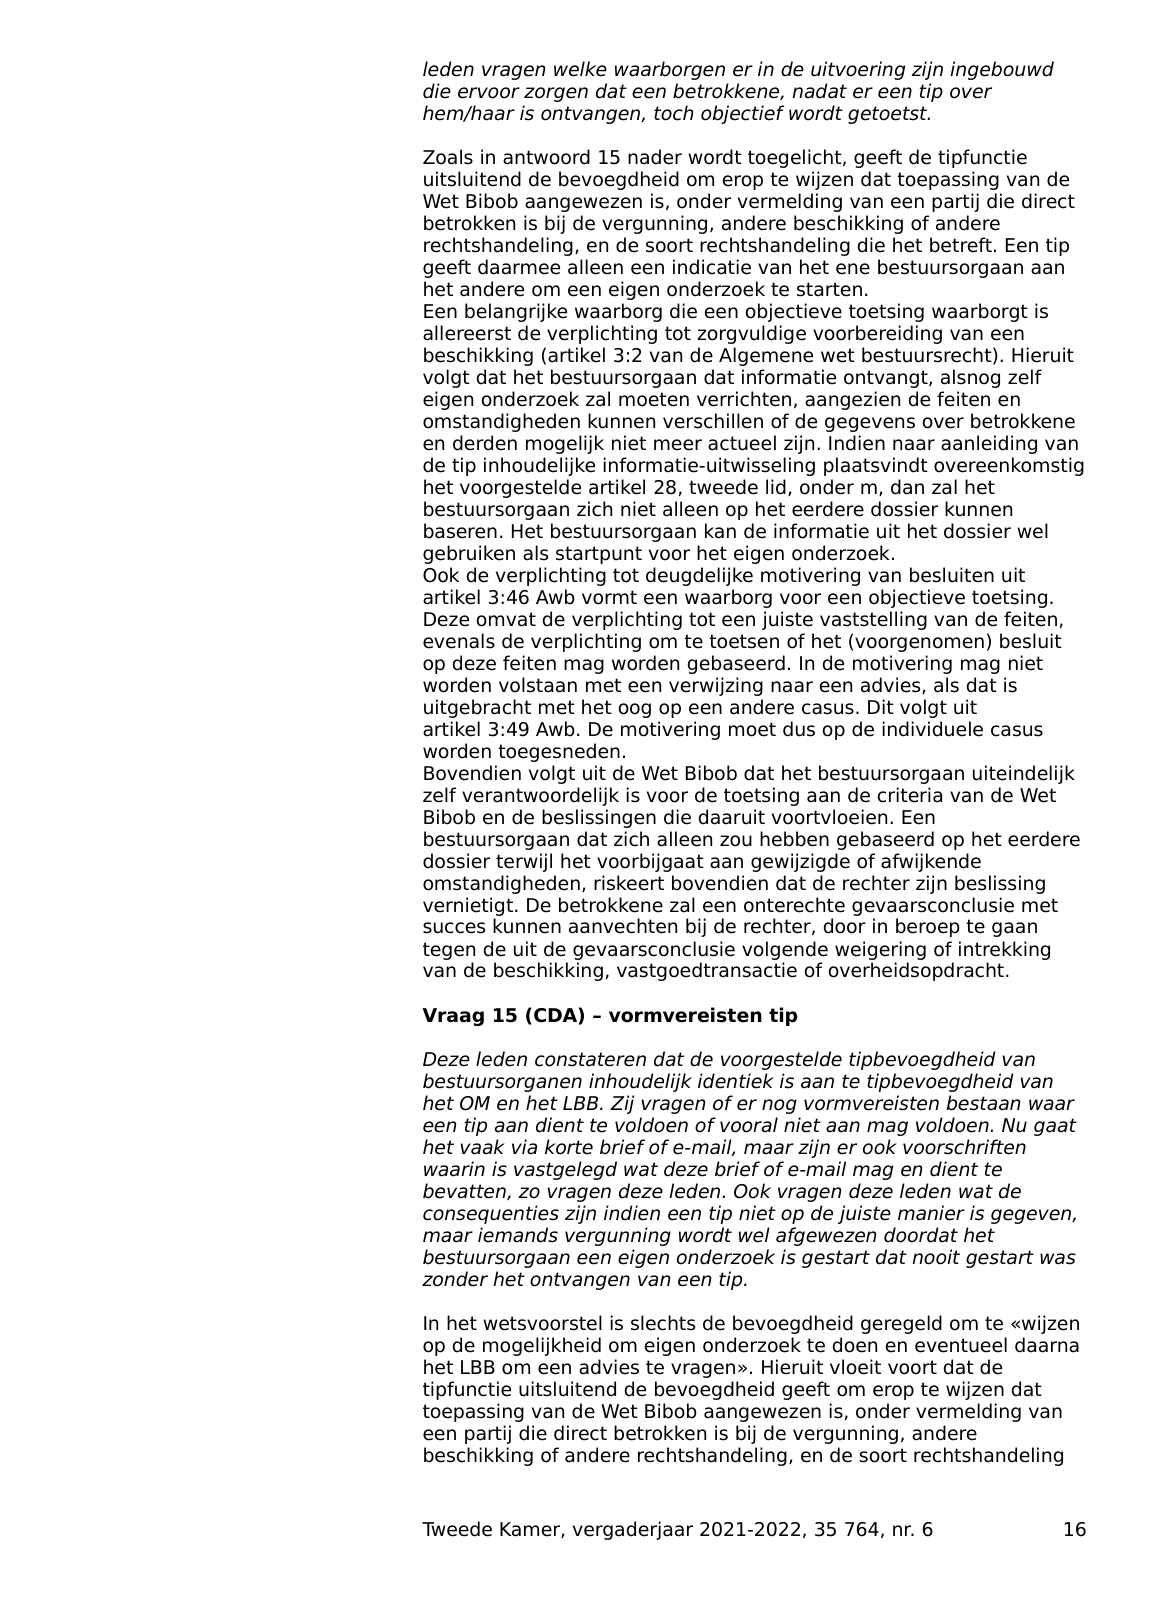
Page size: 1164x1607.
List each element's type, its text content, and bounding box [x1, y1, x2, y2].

text Een belangrijke waarborg die een objectieve toetsing waarborgt is allereerst de verplichting tot zorgvuldige voorbereiding van een beschikking (artikel 3:2 van de Algemene wet bestuursrecht). Hieruit volgt dat het bestuursorgaan dat informatie ontvangt, alsnog zelf eigen onderzoek zal moeten verrichten, aangezien de feiten en omstandigheden kunnen verschillen of de gegevens over betrokkene en derden mogelijk niet meer actueel zijn. Indien naar aanleiding van de tip inhoudelijke informatie-uitwisseling plaatsvindt overeenkomstig het voorgestelde artikel 28, tweede lid, onder m, dan zal het bestuursorgaan zich niet alleen op het eerdere dossier kunnen baseren. Het bestuursorgaan kan de informatie uit het dossier wel gebruiken als startpunt voor het eigen onderzoek. [422, 301, 1087, 565]
text Ook de verplichting tot deugdelijke motivering van besluiten uit artikel 3:46 Awb vormt een waarborg voor een objectieve toetsing. Deze omvat de verplichting tot een juiste vaststelling van de feiten, evenals de verplichting om te toetsen of het (voorgenomen) besluit op deze feiten mag worden gebaseerd. In de motivering mag niet worden volstaan met een verwijzing naar een advies, als dat is uitgebracht met het oog op een andere casus. Dit volgt uit artikel 3:49 Awb. De motivering moet dus op de individuele casus worden toegesneden. [422, 565, 1087, 763]
subtitle Vraag 15 (CDA) – vormvereisten tip [422, 1004, 1087, 1027]
text Deze leden constateren dat de voorgestelde tipbevoegdheid van bestuursorganen inhoudelijk identiek is aan te tipbevoegdheid van het OM en het LBB. Zij vragen of er nog vormvereisten bestaan waar een tip aan dient te voldoen of vooral niet aan mag voldoen. Nu gaat het vaak via korte brief of e-mail, maar zijn er ook voorschriften waarin is vastgelegd wat deze brief of e-mail mag en dient te bevatten, zo vragen deze leden. Ook vragen deze leden wat de consequenties zijn indien een tip niet op de juiste manier is gegeven, maar iemands vergunning wordt wel afgewezen doordat het bestuursorgaan een eigen onderzoek is gestart dat nooit gestart was zonder het ontvangen van een tip. [422, 1049, 1087, 1291]
text leden vragen welke waarborgen er in de uitvoering zijn ingebouwd die ervoor zorgen dat een betrokkene, nadat er een tip over hem/haar is ontvangen, toch objectief wordt getoetst. [422, 59, 1087, 125]
text In het wetsvoorstel is slechts de bevoegdheid geregeld om te «wijzen op de mogelijkheid om eigen onderzoek te doen en eventueel daarna het LBB om een advies te vragen». Hieruit vloeit voort dat de tipfunctie uitsluitend de bevoegdheid geeft om erop te wijzen dat toepassing van de Wet Bibob aangewezen is, onder vermelding van een partij die direct betrokken is bij de vergunning, andere beschikking of andere rechtshandeling, en de soort rechtshandeling [422, 1313, 1087, 1467]
text Bovendien volgt uit de Wet Bibob dat het bestuursorgaan uiteindelijk zelf verantwoordelijk is voor de toetsing aan de criteria van de Wet Bibob en de beslissingen die daaruit voortvloeien. Een bestuursorgaan dat zich alleen zou hebben gebaseerd op het eerdere dossier terwijl het voorbijgaat aan gewijzigde of afwijkende omstandigheden, riskeert bovendien dat de rechter zijn beslissing vernietigt. De betrokkene zal een onterechte gevaarsconclusie met succes kunnen aanvechten bij de rechter, door in beroep te gaan tegen de uit de gevaarsconclusie volgende weigering of intrekking van de beschikking, vastgoedtransactie of overheidsopdracht. [422, 763, 1087, 982]
text Zoals in antwoord 15 nader wordt toegelicht, geeft de tipfunctie uitsluitend de bevoegdheid om erop te wijzen dat toepassing van de Wet Bibob aangewezen is, onder vermelding van een partij die direct betrokken is bij de vergunning, andere beschikking of andere rechtshandeling, en de soort rechtshandeling die het betreft. Een tip geeft daarmee alleen een indicatie van het ene bestuursorgaan aan het andere om een eigen onderzoek te starten. [422, 147, 1087, 301]
